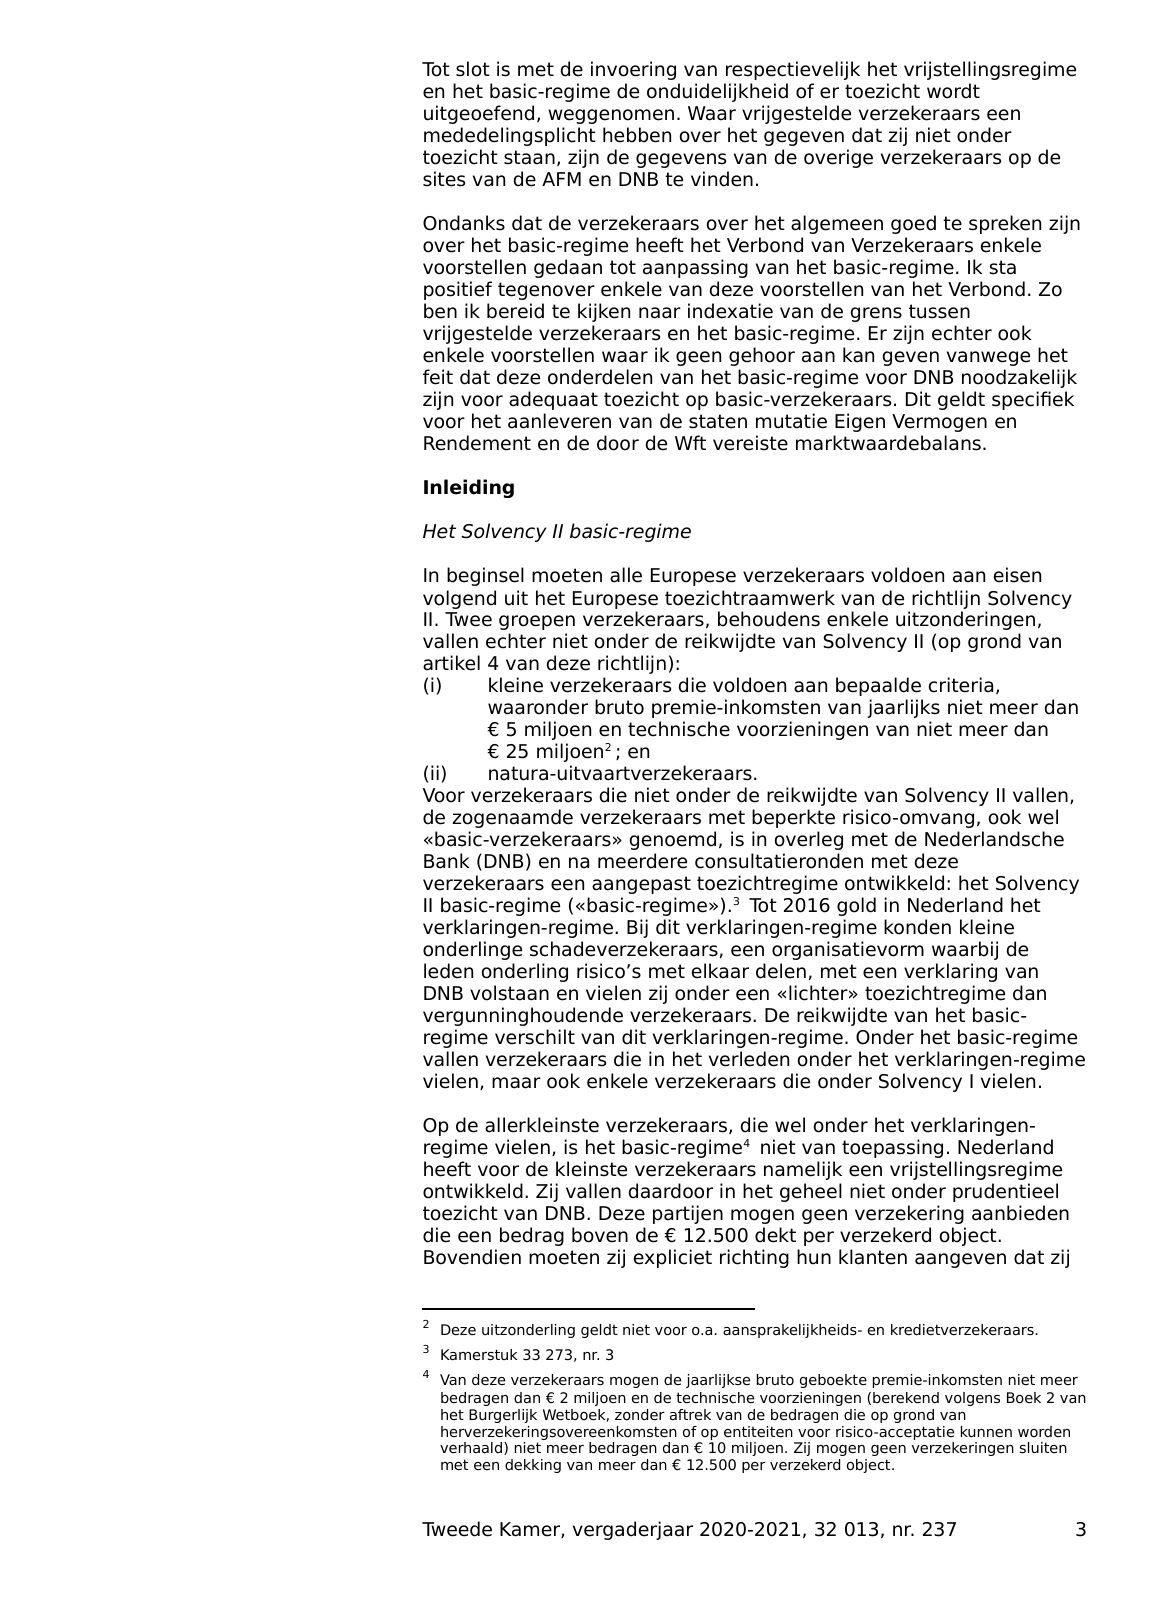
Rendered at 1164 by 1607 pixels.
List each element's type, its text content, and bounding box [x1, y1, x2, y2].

subtitle Het Solvency II basic-regime [422, 521, 1087, 543]
text Kamerstuk 33 273, nr. 3 [422, 1343, 1087, 1365]
text Voor verzekeraars die niet onder de reikwijdte van Solvency II vallen, de zogenaamde verzekeraars met beperkte risico-omvang, ook wel «basic-verzekeraars» genoemd, is in overleg met de Nederlandsche Bank (DNB) en na meerdere consultatieronden met deze verzekeraars een aangepast toezichtregime ontwikkeld: het Solvency II basic-regime («basic-regime»). Tot 2016 gold in Nederland het verklaringen-regime. Bij dit verklaringen-regime konden kleine onderlinge schadeverzekeraars, een organisatievorm waarbij de leden onderling risico’s met elkaar delen, met een verklaring van DNB volstaan en vielen zij onder een «lichter» toezichtregime dan vergunninghoudende verzekeraars. De reikwijdte van het basic-regime verschilt van dit verklaringen-regime. Onder het basic-regime vallen verzekeraars die in het verleden onder het verklaringen-regime vielen, maar ook enkele verzekeraars die onder Solvency I vielen. [422, 785, 1087, 1093]
text Ondanks dat de verzekeraars over het algemeen goed te spreken zijn over het basic-regime heeft het Verbond van Verzekeraars enkele voorstellen gedaan tot aanpassing van het basic-regime. Ik sta positief tegenover enkele van deze voorstellen van het Verbond. Zo ben ik bereid te kijken naar indexatie van de grens tussen vrijgestelde verzekeraars en het basic-regime. Er zijn echter ook enkele voorstellen waar ik geen gehoor aan kan geven vanwege het feit dat deze onderdelen van het basic-regime voor DNB noodzakelijk zijn voor adequaat toezicht op basic-verzekeraars. Dit geldt specifiek voor het aanleveren van de staten mutatie Eigen Vermogen en Rendement en de door de Wft vereiste marktwaardebalans. [422, 213, 1087, 455]
text (i) kleine verzekeraars die voldoen aan bepaalde criteria, waaronder bruto premie-inkomsten van jaarlijks niet meer dan € 5 miljoen en technische voorzieningen van niet meer dan € 25 miljoen; en [422, 675, 1087, 763]
text Op de allerkleinste verzekeraars, die wel onder het verklaringen-regime vielen, is het basic-regime niet van toepassing. Nederland heeft voor de kleinste verzekeraars namelijk een vrijstellingsregime ontwikkeld. Zij vallen daardoor in het geheel niet onder prudentieel toezicht van DNB. Deze partijen mogen geen verzekering aanbieden die een bedrag boven de € 12.500 dekt per verzekerd object. Bovendien moeten zij expliciet richting hun klanten aangeven dat zij [422, 1115, 1087, 1269]
subtitle Inleiding [422, 477, 1087, 499]
text Deze uitzonderling geldt niet voor o.a. aansprakelijkheids- en kredietverzekeraars. [422, 1318, 1087, 1340]
text Tot slot is met de invoering van respectievelijk het vrijstellingsregime en het basic-regime de onduidelijkheid of er toezicht wordt uitgeoefend, weggenomen. Waar vrijgestelde verzekeraars een mededelingsplicht hebben over het gegeven dat zij niet onder toezicht staan, zijn de gegevens van de overige verzekeraars op de sites van de AFM en DNB te vinden. [422, 59, 1087, 191]
text Van deze verzekeraars mogen de jaarlijkse bruto geboekte premie-inkomsten niet meer bedragen dan € 2 miljoen en de technische voorzieningen (berekend volgens Boek 2 van het Burgerlijk Wetboek, zonder aftrek van de bedragen die op grond van herverzekeringsovereenkomsten of op entiteiten voor risico-acceptatie kunnen worden verhaald) niet meer bedragen dan € 10 miljoen. Zij mogen geen verzekeringen sluiten met een dekking van meer dan € 12.500 per verzekerd object. [422, 1368, 1087, 1474]
text In beginsel moeten alle Europese verzekeraars voldoen aan eisen volgend uit het Europese toezichtraamwerk van de richtlijn Solvency II. Twee groepen verzekeraars, behoudens enkele uitzonderingen, vallen echter niet onder de reikwijdte van Solvency II (op grond van artikel 4 van deze richtlijn): [422, 565, 1087, 675]
text (ii) natura-uitvaartverzekeraars. [422, 763, 1087, 785]
